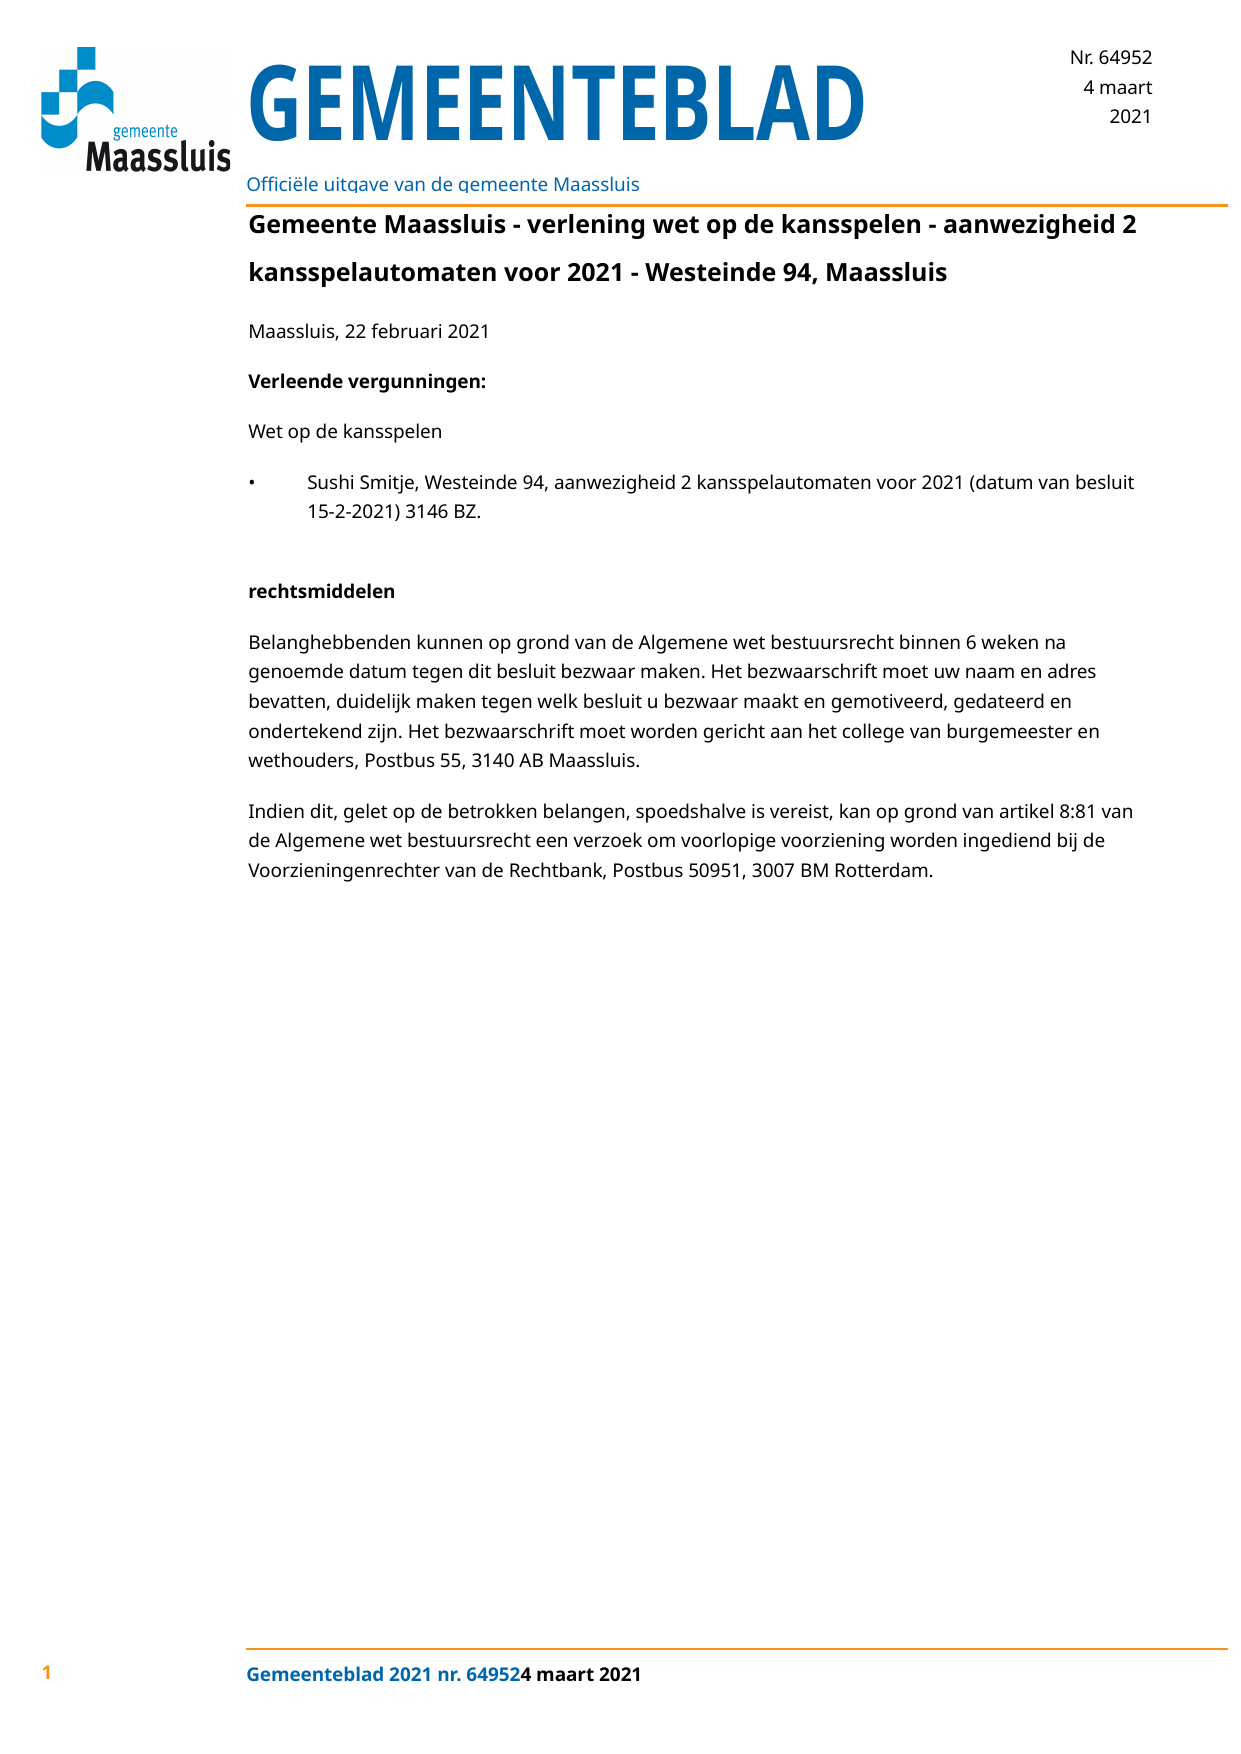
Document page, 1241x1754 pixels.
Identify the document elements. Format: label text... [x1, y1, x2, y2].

text Verleende vergunningen: [248, 368, 1152, 394]
text Maassluis, 22 februari 2021 [248, 318, 1152, 344]
text Gemeente Maassluis - verlening wet op de kansspelen - aanwezigheid 2 kansspelautomaten voor 2021 - Westeinde 94, Maassluis [248, 207, 1152, 288]
text Wet op de kansspelen [248, 419, 1152, 444]
picture [41, 47, 77, 92]
text rechtsmiddelen [248, 579, 1152, 604]
list Sushi Smitje, Westeinde 94, aanwezigheid 2 kansspelautomaten voor 2021 (datum van besluit 15-2-2021) 3146 BZ. [248, 469, 1152, 524]
picture [41, 47, 231, 172]
text Belanghebbenden kunnen op grond van de Algemene wet bestuursrecht binnen 6 weken na genoemde datum tegen dit besluit bezwaar maken. Het bezwaarschrift moet uw naam en adres bevatten, duidelijk maken tegen welk besluit u bezwaar maakt en gemotiveerd, gedateerd en ondertekend zijn. Het bezwaarschrift moet worden gericht aan het college van burgemeester en wethouders, Postbus 55, 3140 AB Maassluis. [248, 629, 1152, 773]
text Indien dit, gelet op de betrokken belangen, spoedshalve is vereist, kan op grond van artikel 8:81 van de Algemene wet bestuursrecht een verzoek om voorlopige voorziening worden ingediend bij de Voorzieningenrechter van de Rechtbank, Postbus 50951, 3007 BM Rotterdam. [248, 798, 1152, 883]
